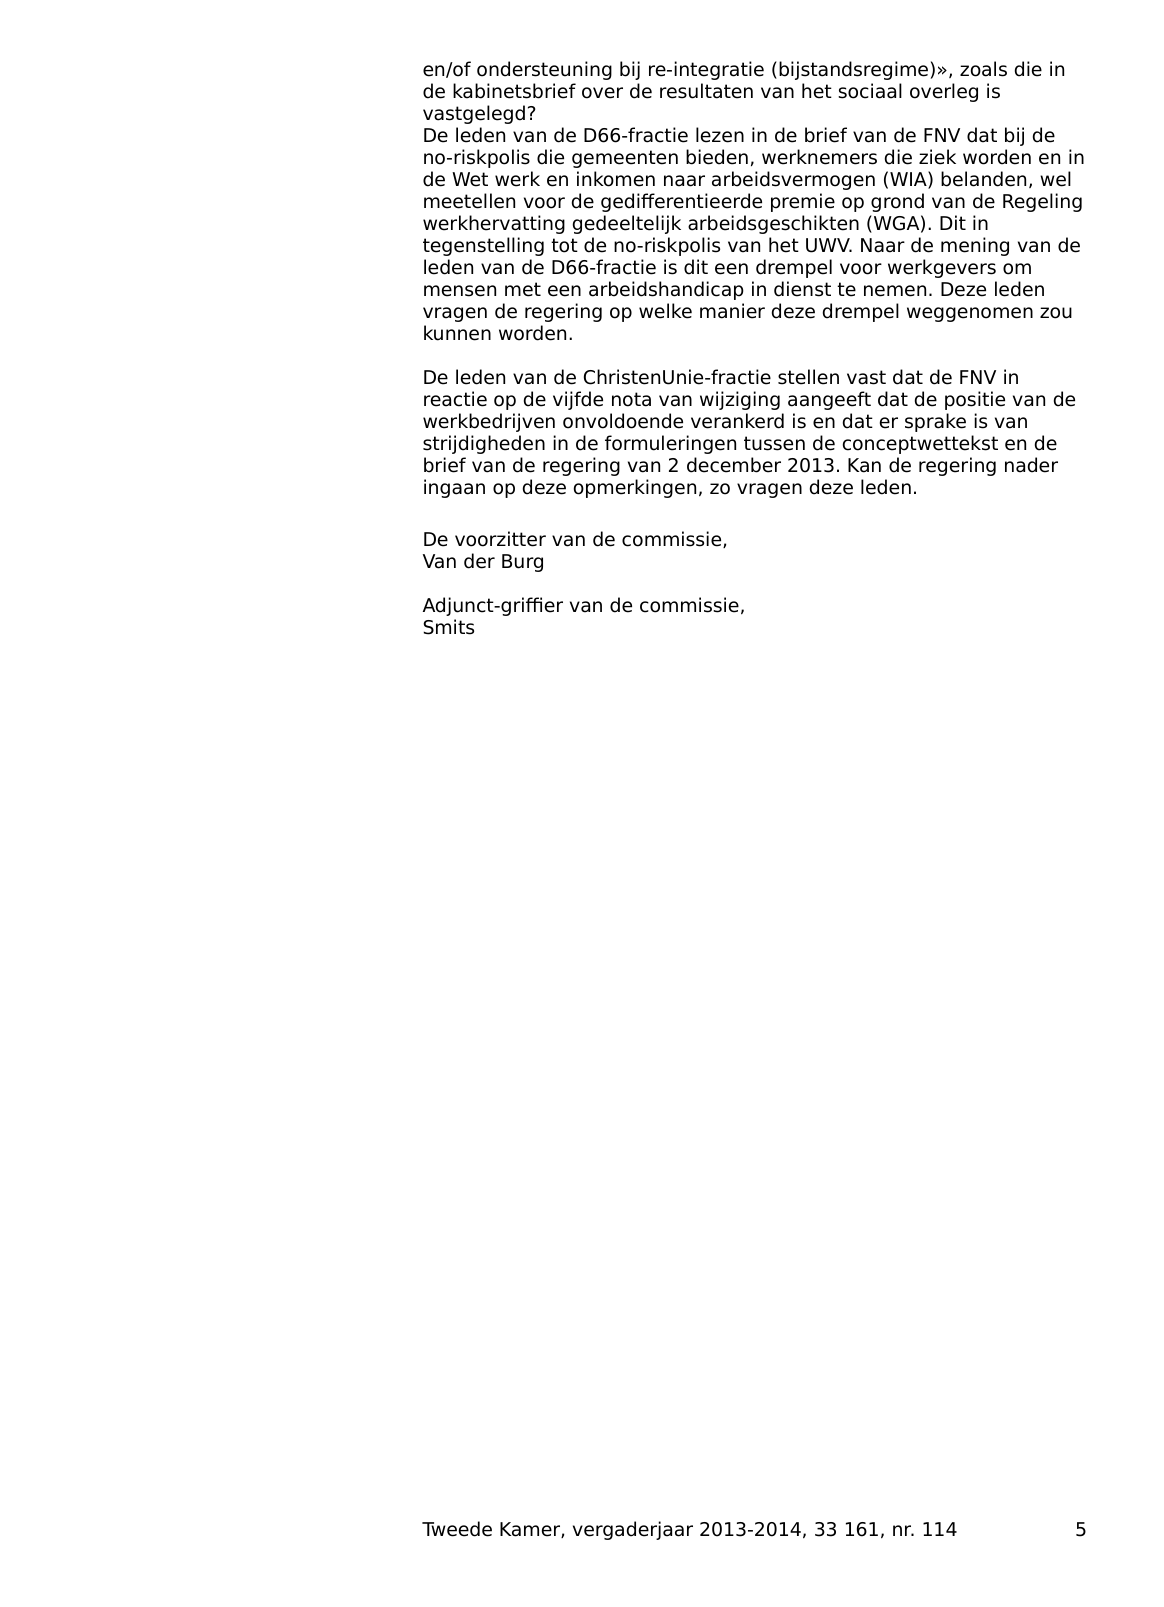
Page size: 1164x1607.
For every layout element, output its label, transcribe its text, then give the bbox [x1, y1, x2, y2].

text en/of ondersteuning bij re-integratie (bijstandsregime)», zoals die in de kabinetsbrief over de resultaten van het sociaal overleg is vastgelegd? [422, 59, 1087, 125]
text De voorzitter van de commissie, Van der Burg [422, 529, 1087, 573]
text De leden van de D66-fractie lezen in de brief van de FNV dat bij de no-riskpolis die gemeenten bieden, werknemers die ziek worden en in de Wet werk en inkomen naar arbeidsvermogen (WIA) belanden, wel meetellen voor de gedifferentieerde premie op grond van de Regeling werkhervatting gedeeltelijk arbeidsgeschikten (WGA). Dit in tegenstelling tot de no-riskpolis van het UWV. Naar de mening van de leden van de D66-fractie is dit een drempel voor werkgevers om mensen met een arbeidshandicap in dienst te nemen. Deze leden vragen de regering op welke manier deze drempel weggenomen zou kunnen worden. [422, 125, 1087, 345]
text Adjunct-griffier van de commissie, Smits [422, 595, 1087, 639]
text De leden van de ChristenUnie-fractie stellen vast dat de FNV in reactie op de vijfde nota van wijziging aangeeft dat de positie van de werkbedrijven onvoldoende verankerd is en dat er sprake is van strijdigheden in de formuleringen tussen de conceptwettekst en de brief van de regering van 2 december 2013. Kan de regering nader ingaan op deze opmerkingen, zo vragen deze leden. [422, 367, 1087, 499]
